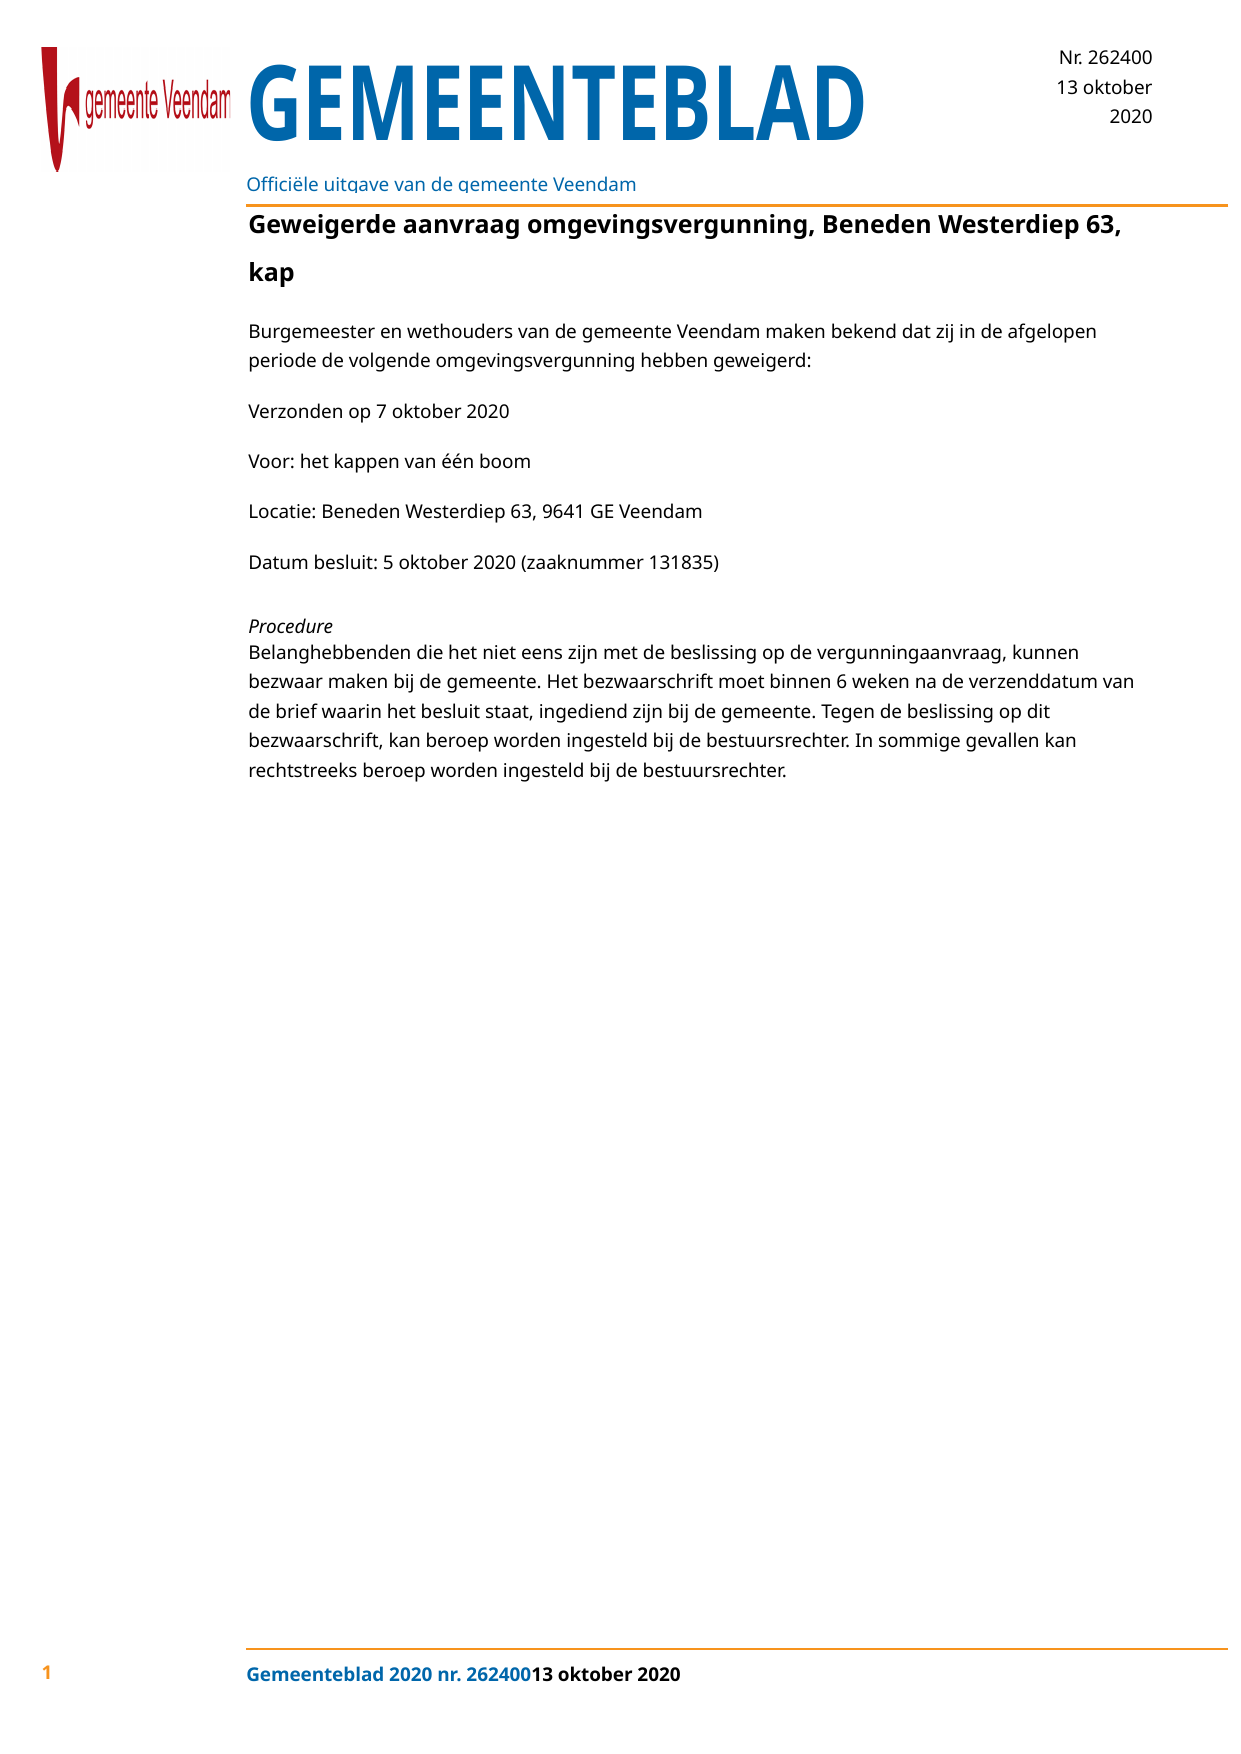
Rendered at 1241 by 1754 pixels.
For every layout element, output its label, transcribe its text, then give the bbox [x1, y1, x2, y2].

text Locatie: Beneden Westerdiep 63, 9641 GE Veendam [248, 499, 1152, 524]
picture [41, 47, 231, 172]
text Geweigerde aanvraag omgevingsvergunning, Beneden Westerdiep 63, kap [248, 207, 1152, 288]
text Datum besluit: 5 oktober 2020 (zaaknummer 131835) [248, 549, 1152, 575]
text Belanghebbenden die het niet eens zijn met de beslissing op de vergunningaanvraag, kunnen bezwaar maken bij de gemeente. Het bezwaarschrift moet binnen 6 weken na de verzenddatum van de brief waarin het besluit staat, ingediend zijn bij de gemeente. Tegen de beslissing op dit bezwaarschrift, kan beroep worden ingesteld bij de bestuursrechter. In sommige gevallen kan rechtstreeks beroep worden ingesteld bij de bestuursrechter. [248, 639, 1152, 783]
text Verzonden op 7 oktober 2020 [248, 398, 1152, 424]
text Voor: het kappen van één boom [248, 448, 1152, 474]
text Burgemeester en wethouders van de gemeente Veendam maken bekend dat zij in de afgelopen periode de volgende omgevingsvergunning hebben geweigerd: [248, 318, 1152, 373]
text Procedure [248, 613, 1152, 639]
